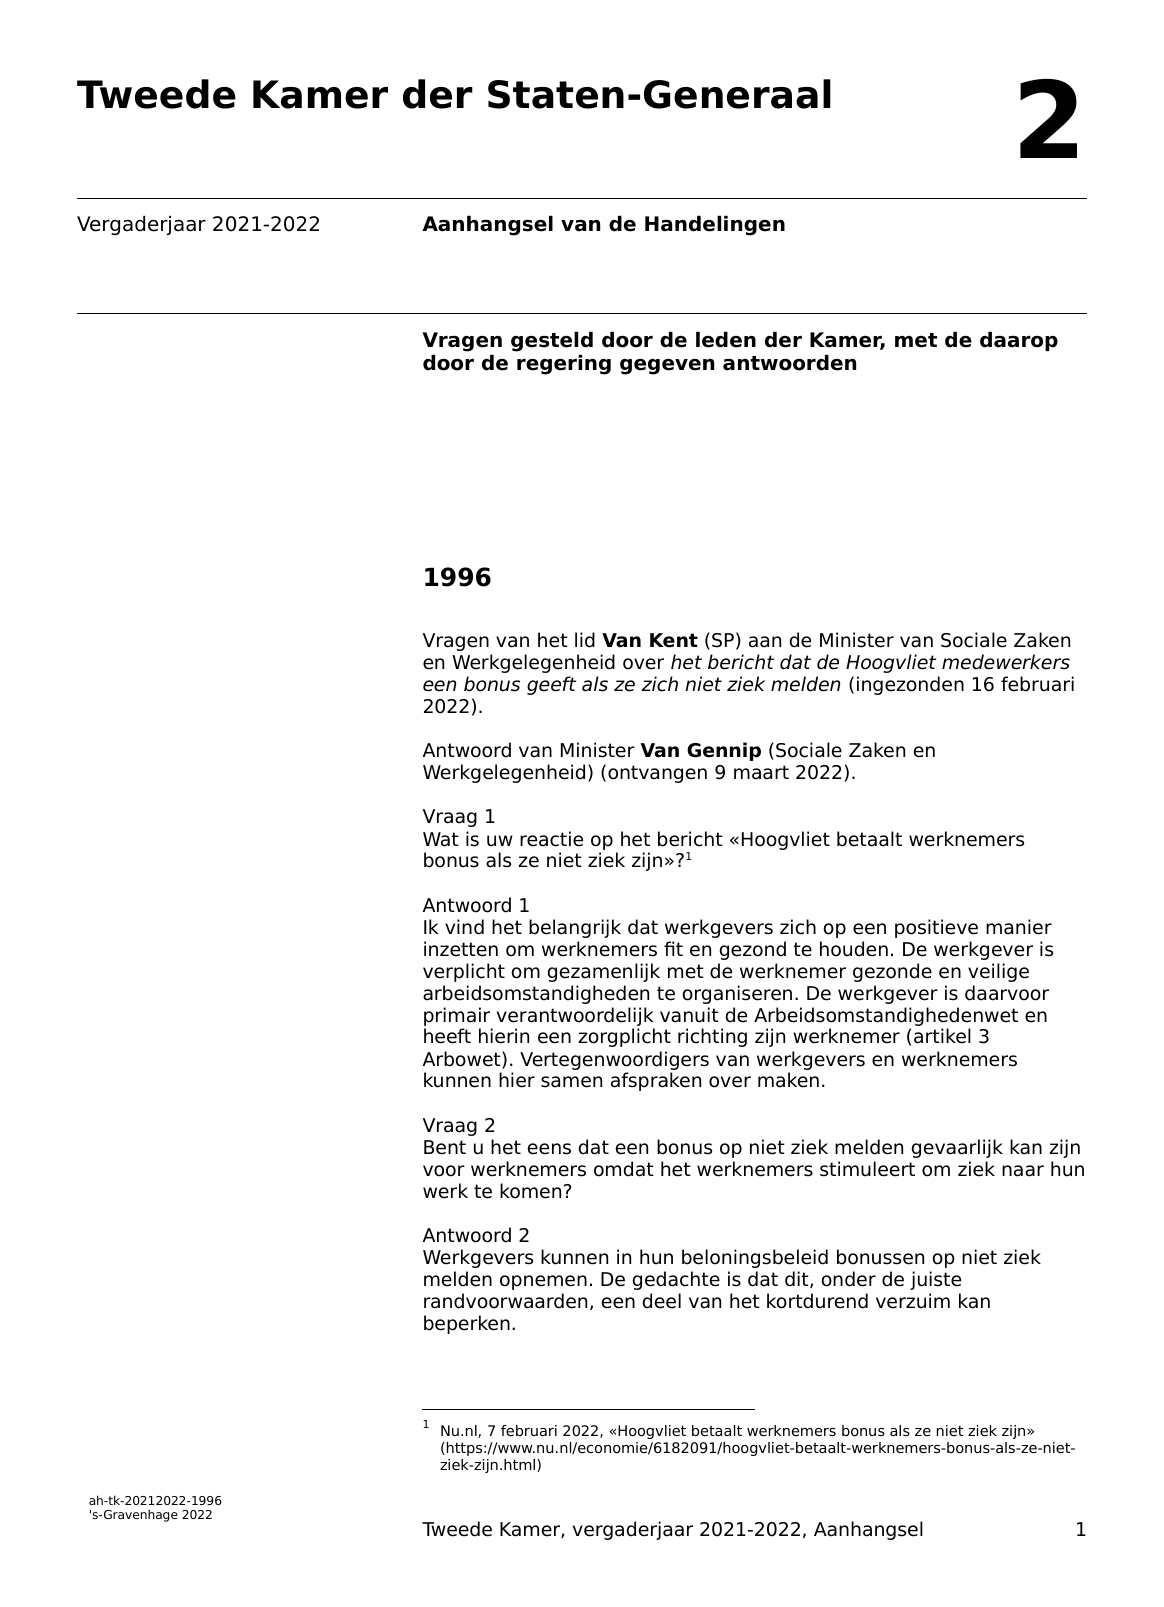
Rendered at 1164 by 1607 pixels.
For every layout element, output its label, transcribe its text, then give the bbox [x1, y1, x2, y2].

text Wat is uw reactie op het bericht «Hoogvliet betaalt werknemers bonus als ze niet ziek zijn»? [422, 828, 1087, 872]
table_header Tweede Kamer der Staten-Generaal [77, 59, 886, 198]
text Nu.nl, 7 februari 2022, «Hoogvliet betaalt werknemers bonus als ze niet ziek zijn» (https://www.nu.nl/economie/6182091/hoogvliet-betaalt-werknemers-bonus-als-ze-niet-ziek-zijn.html) [422, 1418, 1087, 1474]
text 1996 [422, 563, 1087, 592]
text Vraag 1 [422, 806, 1087, 828]
text Antwoord van Minister Van Gennip (Sociale Zaken en Werkgelegenheid) (ontvangen 9 maart 2022). [422, 740, 1087, 784]
table_cell [77, 314, 422, 375]
table_cell Vragen gesteld door de leden der Kamer, met de daarop door de regering gegeven antwoorden [422, 314, 1087, 375]
text ah-tk-20212022-1996 [88, 1494, 323, 1508]
text Ik vind het belangrijk dat werkgevers zich op een positieve manier inzetten om werknemers fit en gezond te houden. De werkgever is verplicht om gezamenlijk met de werknemer gezonde en veilige arbeidsomstandigheden te organiseren. De werkgever is daarvoor primair verantwoordelijk vanuit de Arbeidsomstandighedenwet en heeft hierin een zorgplicht richting zijn werknemer (artikel 3 Arbowet). Vertegenwoordigers van werkgevers en werknemers kunnen hier samen afspraken over maken. [422, 917, 1087, 1092]
text 's-Gravenhage 2022 [88, 1508, 323, 1522]
text Bent u het eens dat een bonus op niet ziek melden gevaarlijk kan zijn voor werknemers omdat het werknemers stimuleert om ziek naar hun werk te komen? [422, 1137, 1087, 1202]
text Vragen van het lid Van Kent (SP) aan de Minister van Sociale Zaken en Werkgelegenheid over het bericht dat de Hoogvliet medewerkers een bonus geeft als ze zich niet ziek melden (ingezonden 16 februari 2022). [422, 630, 1087, 718]
table_header 2 [886, 59, 1087, 198]
text Antwoord 1 [422, 894, 1087, 917]
table_cell Aanhangsel van de Handelingen [422, 199, 1087, 313]
text Werkgevers kunnen in hun beloningsbeleid bonussen op niet ziek melden opnemen. De gedachte is dat dit, onder de juiste randvoorwaarden, een deel van het kortdurend verzuim kan beperken. [422, 1247, 1087, 1334]
table_cell Vergaderjaar 2021-2022 [77, 199, 422, 313]
text Antwoord 2 [422, 1225, 1087, 1247]
text Vraag 2 [422, 1114, 1087, 1137]
